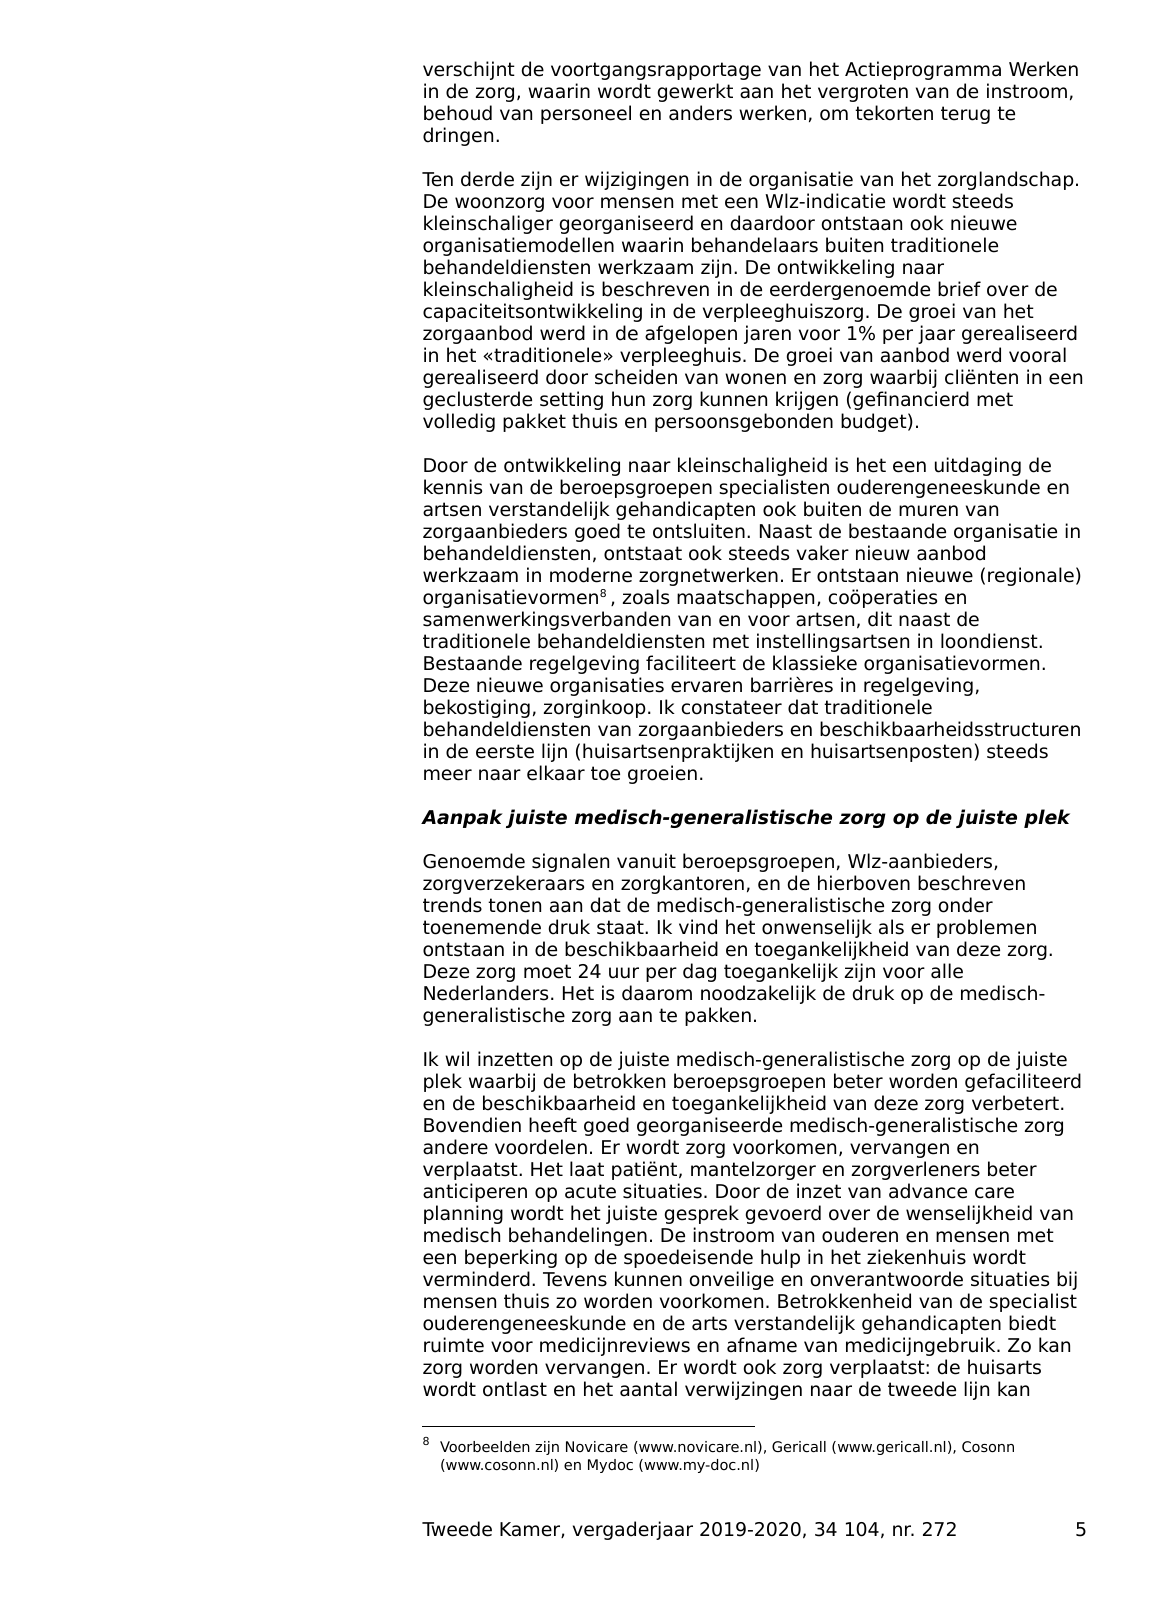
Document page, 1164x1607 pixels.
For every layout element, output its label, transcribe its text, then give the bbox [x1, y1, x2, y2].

text verschijnt de voortgangsrapportage van het Actieprogramma Werken in de zorg, waarin wordt gewerkt aan het vergroten van de instroom, behoud van personeel en anders werken, om tekorten terug te dringen. [422, 59, 1087, 147]
text Ik wil inzetten op de juiste medisch-generalistische zorg op de juiste plek waarbij de betrokken beroepsgroepen beter worden gefaciliteerd en de beschikbaarheid en toegankelijkheid van deze zorg verbetert. Bovendien heeft goed georganiseerde medisch-generalistische zorg andere voordelen. Er wordt zorg voorkomen, vervangen en verplaatst. Het laat patiënt, mantelzorger en zorgverleners beter anticiperen op acute situaties. Door de inzet van advance care planning wordt het juiste gesprek gevoerd over de wenselijkheid van medisch behandelingen. De instroom van ouderen en mensen met een beperking op de spoedeisende hulp in het ziekenhuis wordt verminderd. Tevens kunnen onveilige en onverantwoorde situaties bij mensen thuis zo worden voorkomen. Betrokkenheid van de specialist ouderengeneeskunde en de arts verstandelijk gehandicapten biedt ruimte voor medicijnreviews en afname van medicijngebruik. Zo kan zorg worden vervangen. Er wordt ook zorg verplaatst: de huisarts wordt ontlast en het aantal verwijzingen naar de tweede lijn kan [422, 1049, 1087, 1401]
text Ten derde zijn er wijzigingen in de organisatie van het zorglandschap. De woonzorg voor mensen met een Wlz-indicatie wordt steeds kleinschaliger georganiseerd en daardoor ontstaan ook nieuwe organisatiemodellen waarin behandelaars buiten traditionele behandeldiensten werkzaam zijn. De ontwikkeling naar kleinschaligheid is beschreven in de eerdergenoemde brief over de capaciteitsontwikkeling in de verpleeghuiszorg. De groei van het zorgaanbod werd in de afgelopen jaren voor 1% per jaar gerealiseerd in het «traditionele» verpleeghuis. De groei van aanbod werd vooral gerealiseerd door scheiden van wonen en zorg waarbij cliënten in een geclusterde setting hun zorg kunnen krijgen (gefinancierd met volledig pakket thuis en persoonsgebonden budget). [422, 169, 1087, 433]
text Door de ontwikkeling naar kleinschaligheid is het een uitdaging de kennis van de beroepsgroepen specialisten ouderengeneeskunde en artsen verstandelijk gehandicapten ook buiten de muren van zorgaanbieders goed te ontsluiten. Naast de bestaande organisatie in behandeldiensten, ontstaat ook steeds vaker nieuw aanbod werkzaam in moderne zorgnetwerken. Er ontstaan nieuwe (regionale) organisatievormen, zoals maatschappen, coöperaties en samenwerkingsverbanden van en voor artsen, dit naast de traditionele behandeldiensten met instellingsartsen in loondienst. Bestaande regelgeving faciliteert de klassieke organisatievormen. Deze nieuwe organisaties ervaren barrières in regelgeving, bekostiging, zorginkoop. Ik constateer dat traditionele behandeldiensten van zorgaanbieders en beschikbaarheidsstructuren in de eerste lijn (huisartsenpraktijken en huisartsenposten) steeds meer naar elkaar toe groeien. [422, 455, 1087, 785]
text Genoemde signalen vanuit beroepsgroepen, Wlz-aanbieders, zorgverzekeraars en zorgkantoren, en de hierboven beschreven trends tonen aan dat de medisch-generalistische zorg onder toenemende druk staat. Ik vind het onwenselijk als er problemen ontstaan in de beschikbaarheid en toegankelijkheid van deze zorg. Deze zorg moet 24 uur per dag toegankelijk zijn voor alle Nederlanders. Het is daarom noodzakelijk de druk op de medisch-generalistische zorg aan te pakken. [422, 851, 1087, 1027]
subtitle Aanpak juiste medisch-generalistische zorg op de juiste plek [422, 807, 1087, 829]
text Voorbeelden zijn Novicare (www.novicare.nl), Gericall (www.gericall.nl), Cosonn (www.cosonn.nl) en Mydoc (www.my-doc.nl) [422, 1435, 1087, 1474]
